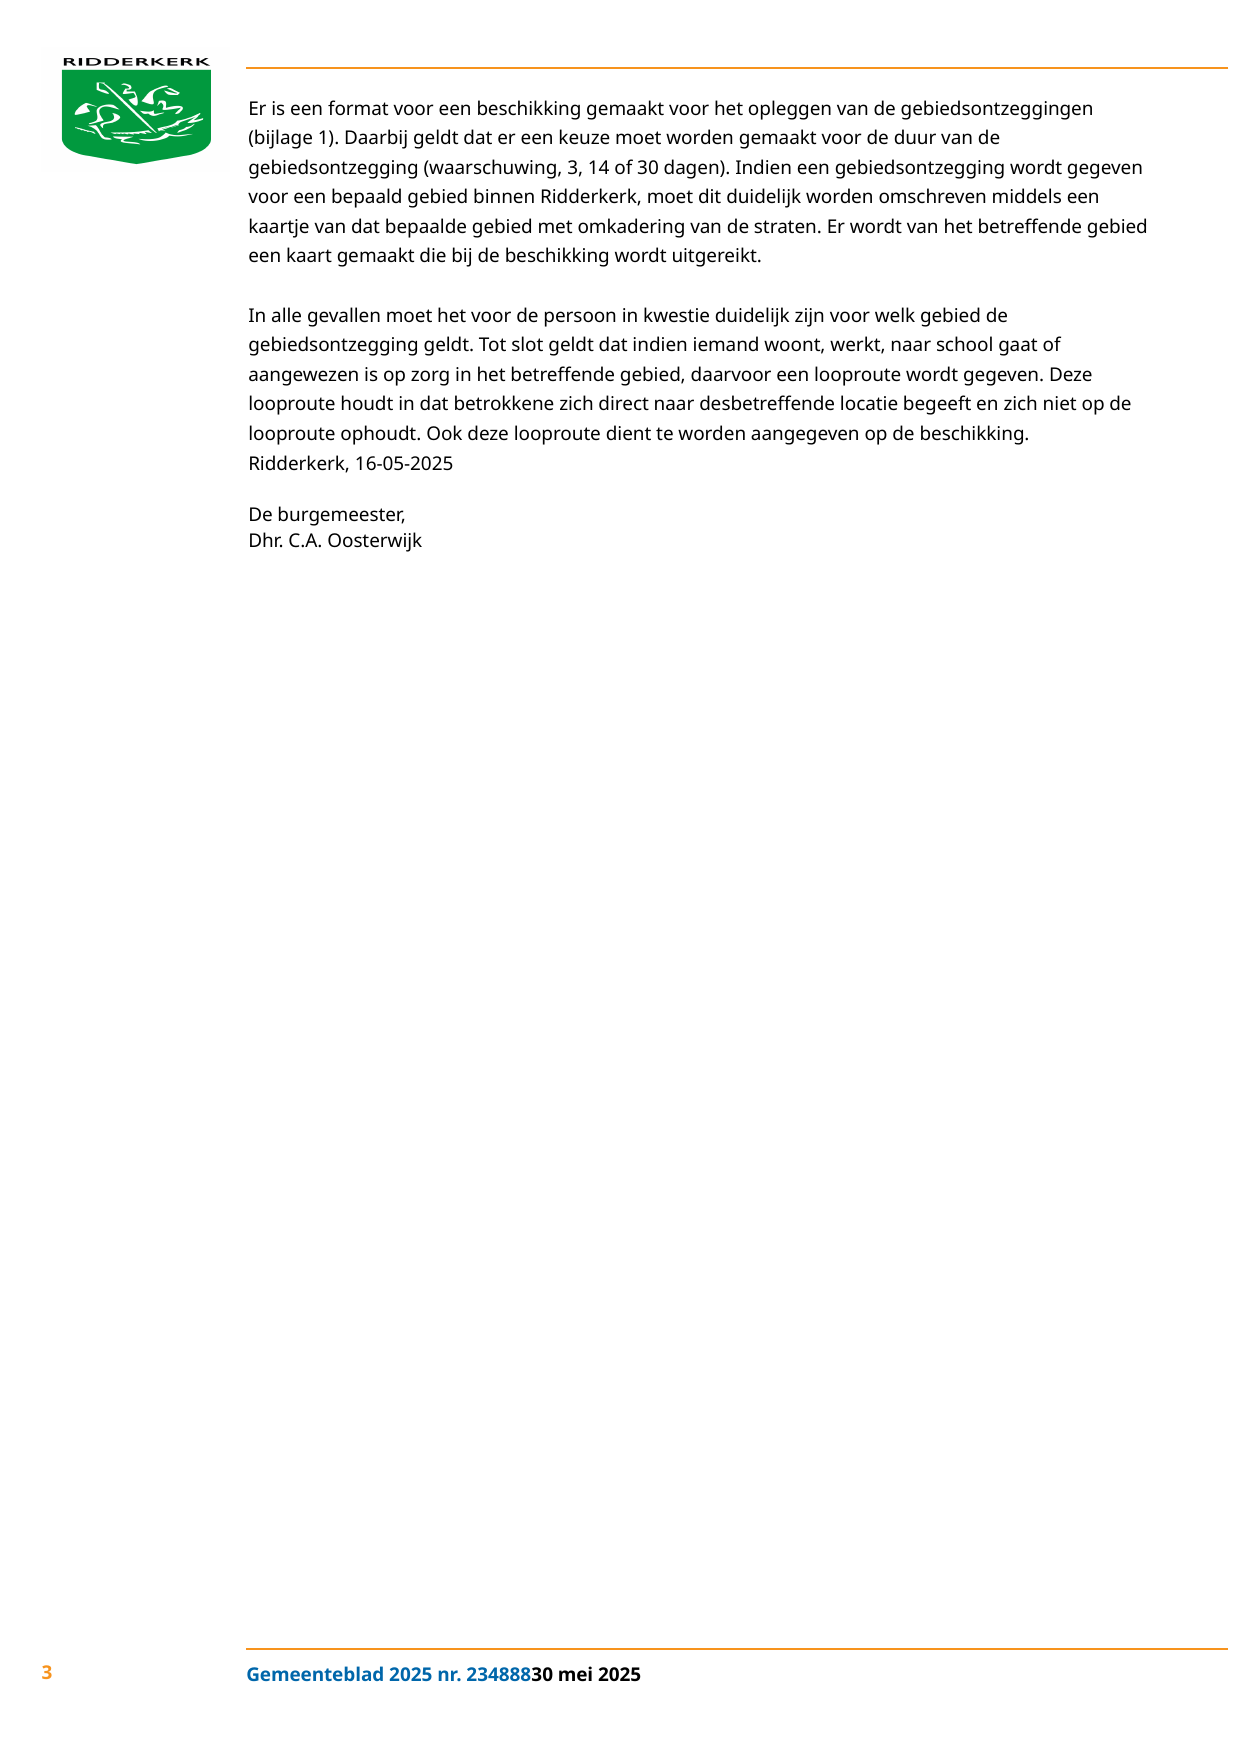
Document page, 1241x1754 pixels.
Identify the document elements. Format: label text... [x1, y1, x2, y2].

text Ridderkerk, 16-05-2025 [248, 450, 1152, 476]
text Er is een format voor een beschikking gemaakt voor het opleggen van de gebiedsontzeggingen (bijlage 1). Daarbij geldt dat er een keuze moet worden gemaakt voor de duur van de gebiedsontzegging (waarschuwing, 3, 14 of 30 dagen). Indien een gebiedsontzegging wordt gegeven voor een bepaald gebied binnen Ridderkerk, moet dit duidelijk worden omschreven middels een kaartje van dat bepaalde gebied met omkadering van de straten. Er wordt van het betreffende gebied een kaart gemaakt die bij de beschikking wordt uitgereikt. [248, 95, 1152, 268]
text Dhr. C.A. Oosterwijk [248, 527, 1152, 553]
text De burgemeester, [248, 501, 1152, 527]
text In alle gevallen moet het voor de persoon in kwestie duidelijk zijn voor welk gebied de gebiedsontzegging geldt. Tot slot geldt dat indien iemand woont, werkt, naar school gaat of aangewezen is op zorg in het betreffende gebied, daarvoor een looproute wordt gegeven. Deze looproute houdt in dat betrokkene zich direct naar desbetreffende locatie begeeft en zich niet op de looproute ophoudt. Ook deze looproute dient te worden aangegeven op de beschikking. [248, 302, 1152, 446]
picture [41, 47, 231, 172]
